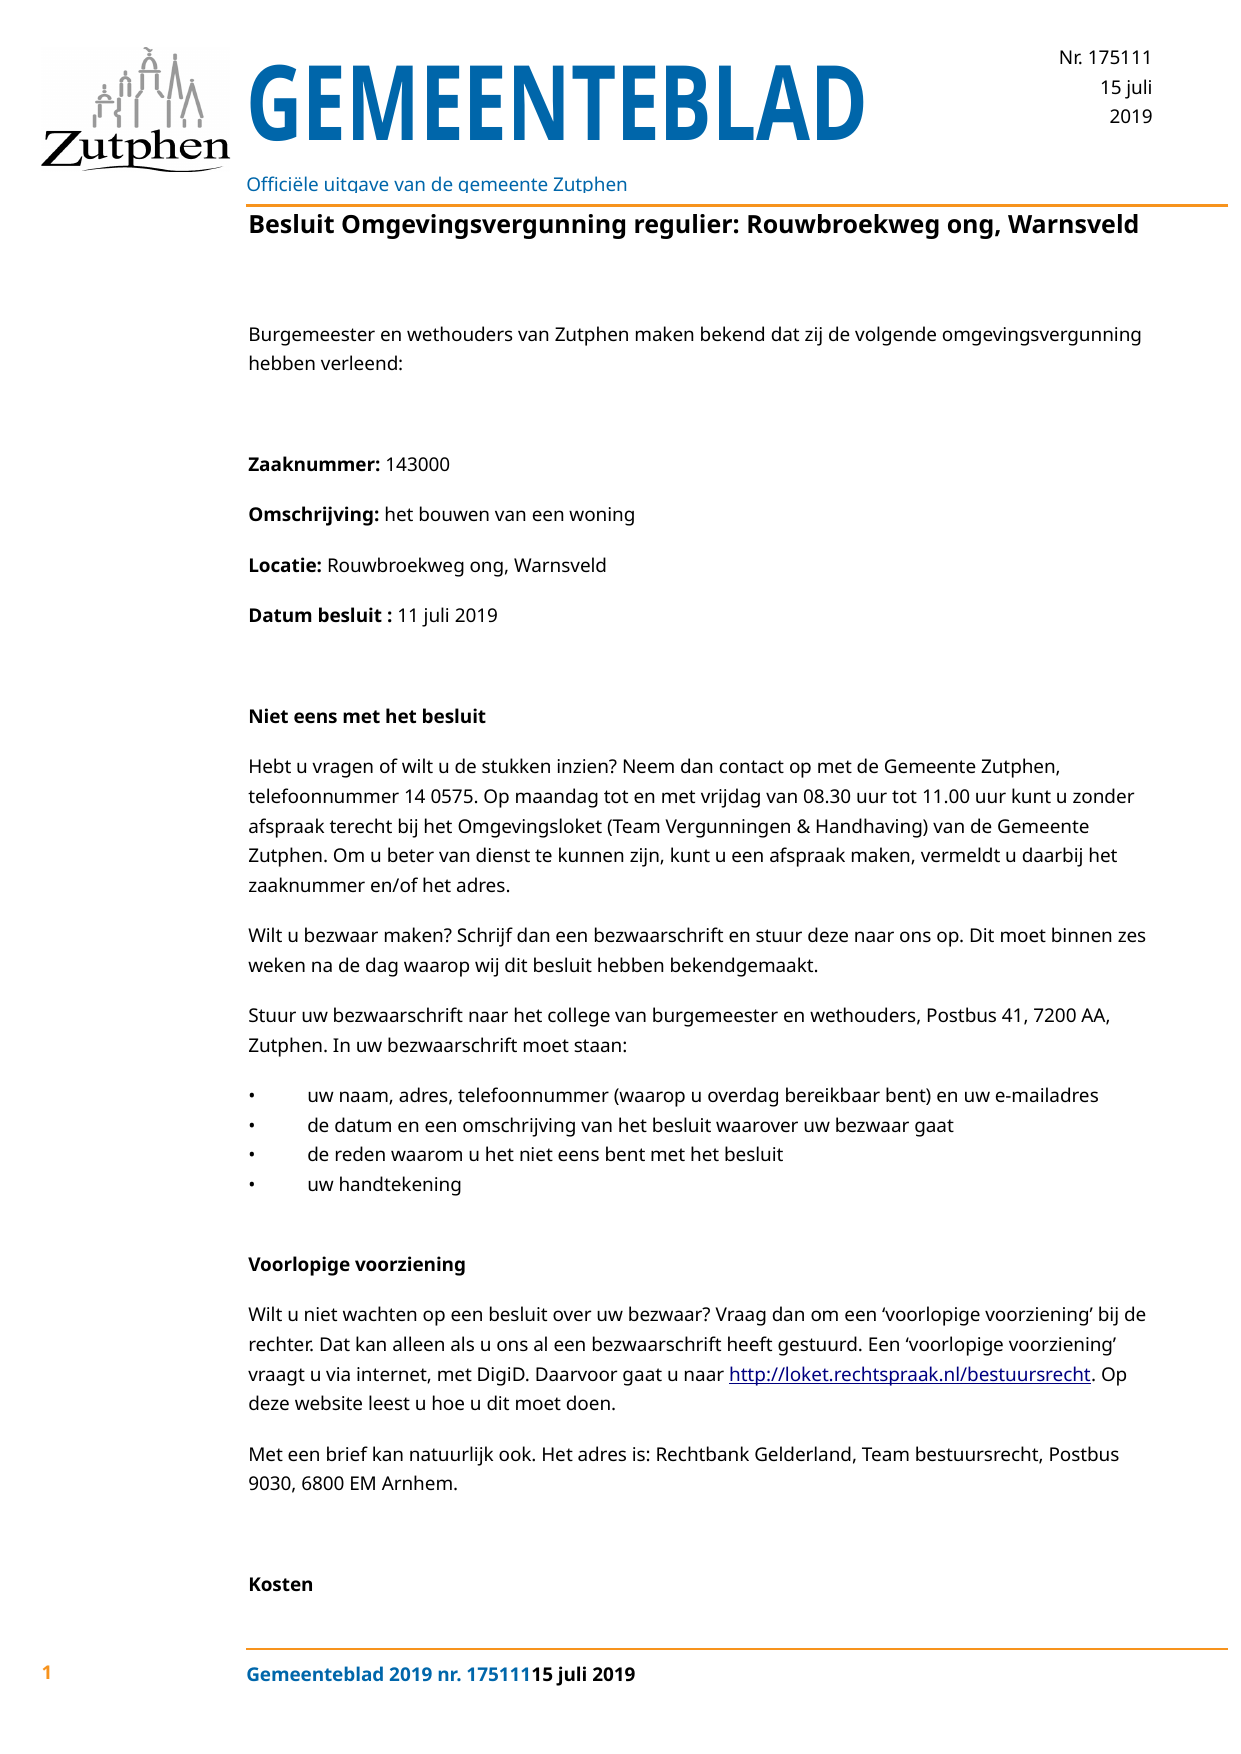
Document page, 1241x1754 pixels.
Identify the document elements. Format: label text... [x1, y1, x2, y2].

text Hebt u vragen of wilt u de stukken inzien? Neem dan contact op met de Gemeente Zutphen, telefoonnummer 14 0575. Op maandag tot en met vrijdag van 08.30 uur tot 11.00 uur kunt u zonder afspraak terecht bij het Omgevingsloket (Team Vergunningen & Handhaving) van de Gemeente Zutphen. Om u beter van dienst te kunnen zijn, kunt u een afspraak maken, vermeldt u daarbij het zaaknummer en/of het adres. [248, 754, 1152, 898]
text Wilt u bezwaar maken? Schrijf dan een bezwaarschrift en stuur deze naar ons op. Dit moet binnen zes weken na de dag waarop wij dit besluit hebben bekendgemaakt. [248, 922, 1152, 978]
list de datum en een omschrijving van het besluit waarover uw bezwaar gaat [248, 1112, 1152, 1138]
text Locatie: Rouwbroekweg ong, Warnsveld [248, 552, 1152, 578]
text Niet eens met het besluit [248, 703, 1152, 729]
list uw handtekening [248, 1171, 1152, 1197]
text Stuur uw bezwaarschrift naar het college van burgemeester en wethouders, Postbus 41, 7200 AA, Zutphen. In uw bezwaarschrift moet staan: [248, 1002, 1152, 1058]
picture [41, 47, 231, 172]
text Kosten [248, 1571, 1152, 1597]
list uw naam, adres, telefoonnummer (waarop u overdag bereikbaar bent) en uw e-mailadres [248, 1082, 1152, 1108]
text Met een brief kan natuurlijk ook. Het adres is: Rechtbank Gelderland, Team bestuursrecht, Postbus 9030, 6800 EM Arnhem. [248, 1441, 1152, 1496]
text Omschrijving: het bouwen van een woning [248, 502, 1152, 527]
text Datum besluit : 11 juli 2019 [248, 602, 1152, 628]
text Zaaknummer: 143000 [248, 451, 1152, 477]
text Wilt u niet wachten op een besluit over uw bezwaar? Vraag dan om een ‘voorlopige voorziening’ bij de rechter. Dat kan alleen als u ons al een bezwaarschrift heeft gestuurd. Een ‘voorlopige voorziening’ vraagt u via internet, met DigiD. Daarvoor gaat u naar http://loket.rechtspraak.nl/bestuursrecht. Op deze website leest u hoe u dit moet doen. [248, 1302, 1152, 1416]
text Besluit Omgevingsvergunning regulier: Rouwbroekweg ong, Warnsveld [248, 207, 1152, 241]
list de reden waarom u het niet eens bent met het besluit [248, 1142, 1152, 1167]
text Burgemeester en wethouders van Zutphen maken bekend dat zij de volgende omgevingsvergunning hebben verleend: [248, 321, 1152, 376]
text Voorlopige voorziening [248, 1251, 1152, 1277]
